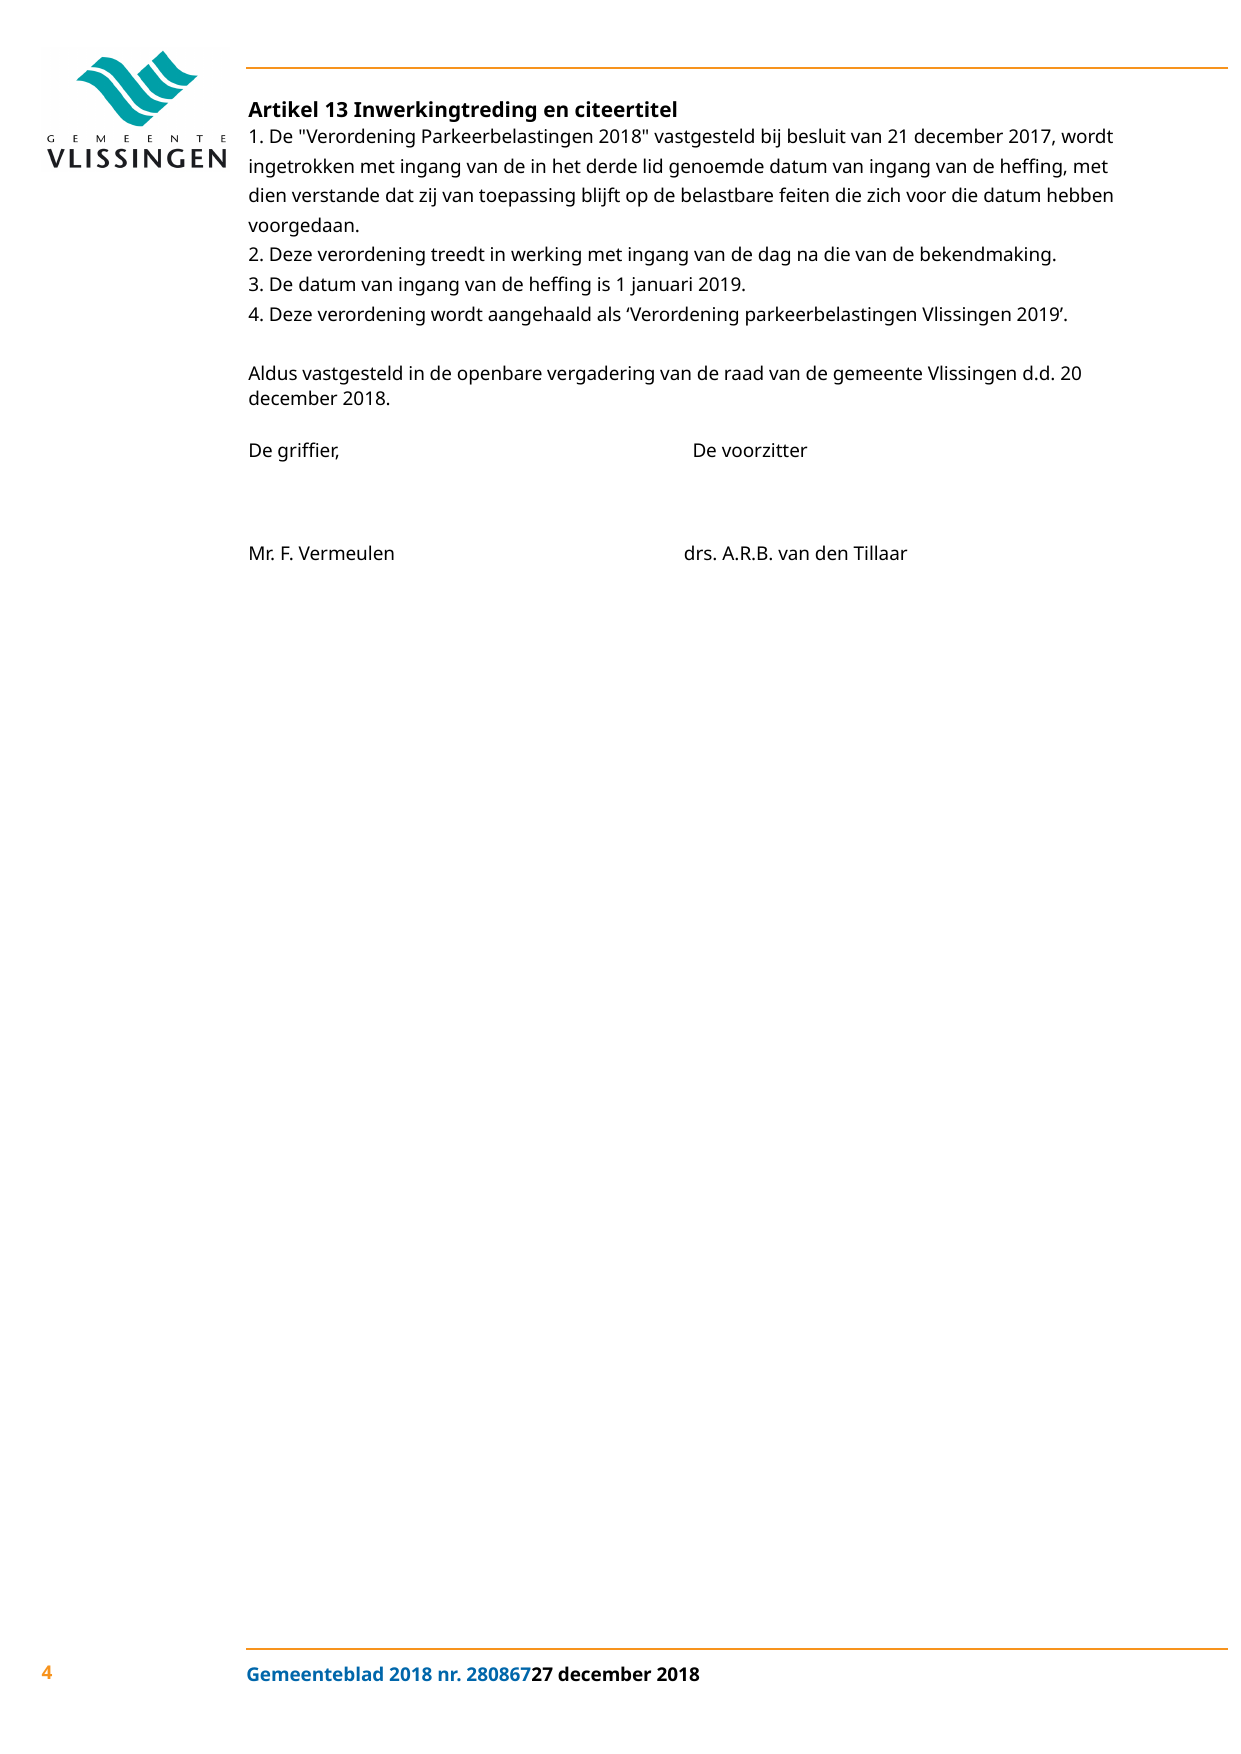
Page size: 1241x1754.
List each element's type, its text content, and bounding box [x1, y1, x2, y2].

text Aldus vastgesteld in de openbare vergadering van de raad van de gemeente Vlissingen d.d. 20 december 2018. [248, 360, 1152, 411]
text 4. Deze verordening wordt aangehaald als ‘Verordening parkeerbelastingen Vlissingen 2019’. [248, 301, 1152, 326]
text 2. Deze verordening treedt in werking met ingang van de dag na die van de bekendmaking. [248, 242, 1152, 267]
text 3. De datum van ingang van de heffing is 1 januari 2019. [248, 271, 1152, 297]
text 1. De "Verordening Parkeerbelastingen 2018" vastgesteld bij besluit van 21 december 2017, wordt ingetrokken met ingang van de in het derde lid genoemde datum van ingang van de heffing, met dien verstande dat zij van toepassing blijft op de belastbare feiten die zich voor die datum hebben voorgedaan. [248, 123, 1152, 238]
text Artikel 13 Inwerkingtreding en citeertitel [248, 95, 1152, 123]
picture [41, 47, 231, 172]
text Mr. F. Vermeulen drs. A.R.B. van den Tillaar [248, 540, 1152, 566]
text De griffier, De voorzitter [248, 437, 1152, 463]
